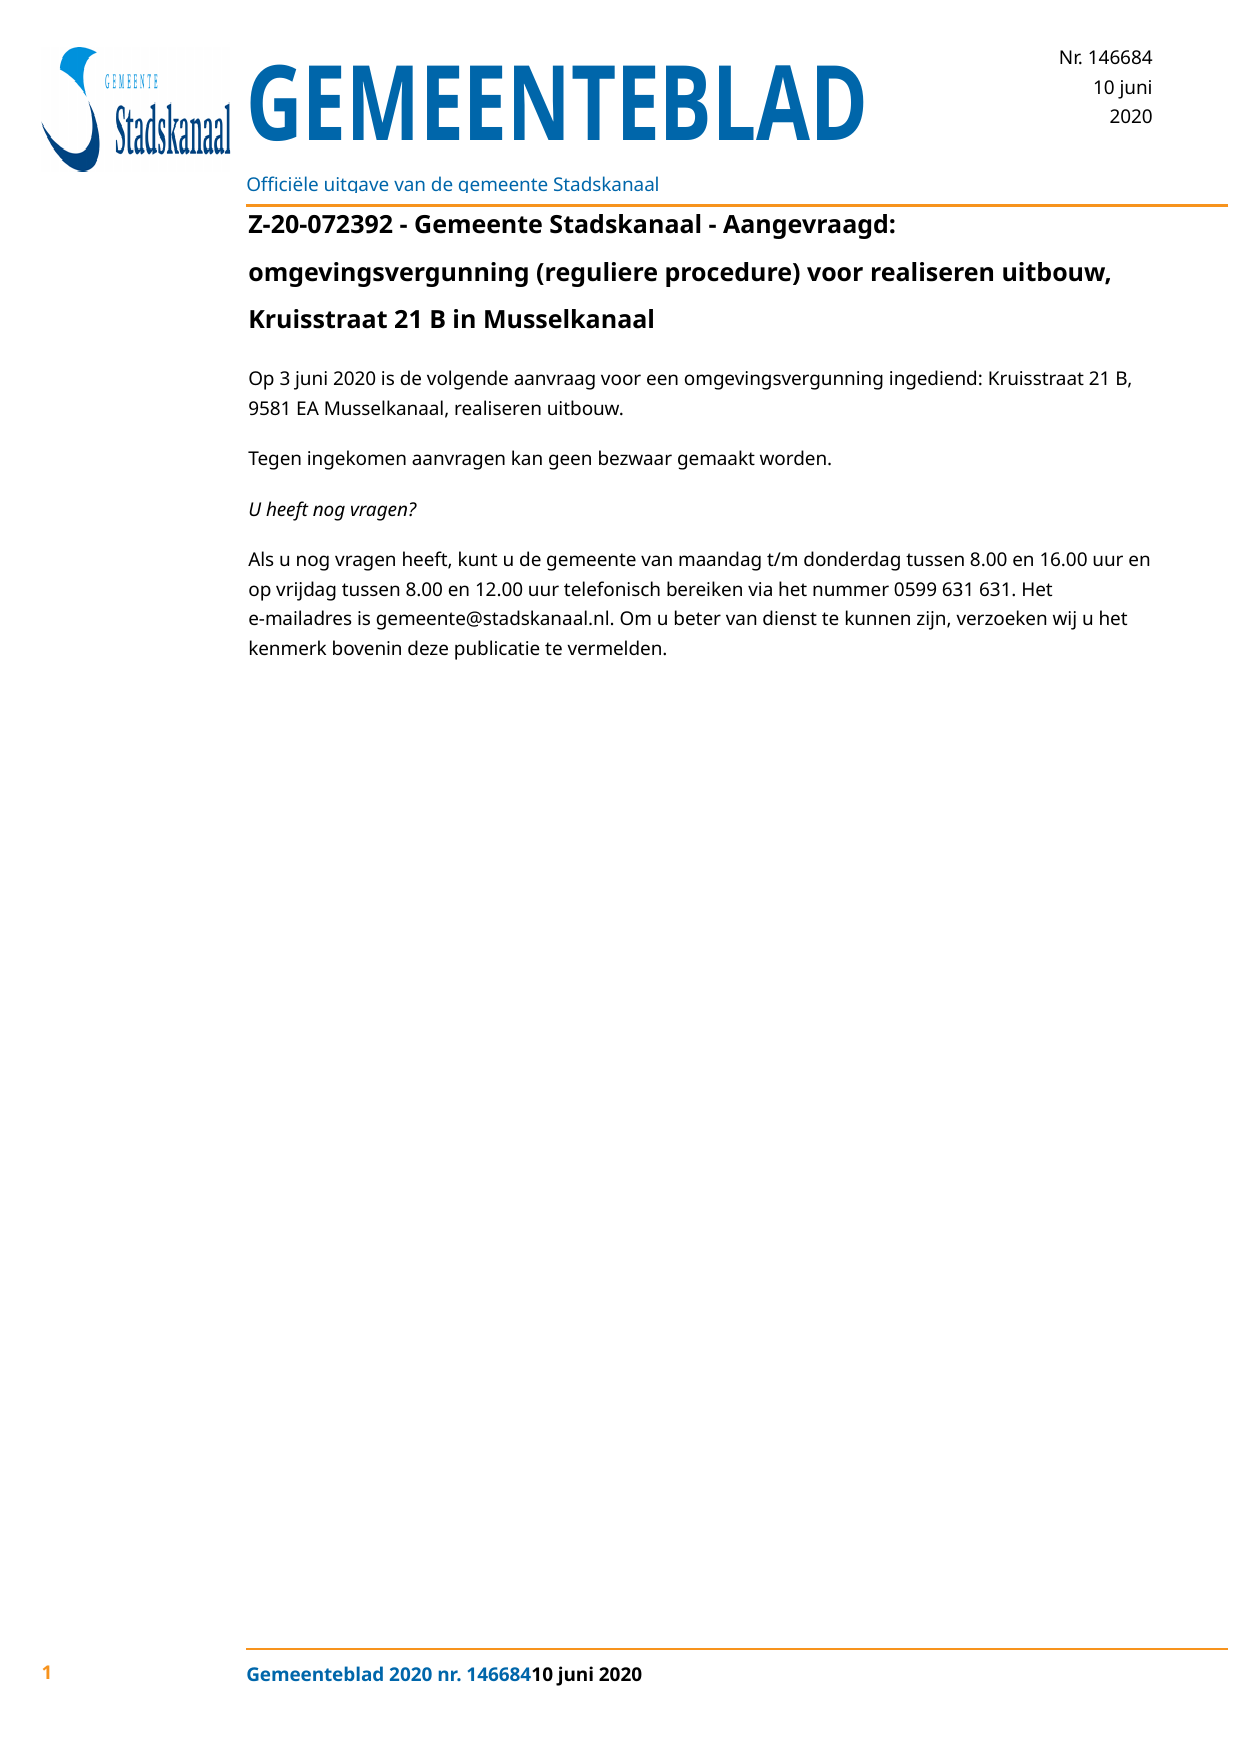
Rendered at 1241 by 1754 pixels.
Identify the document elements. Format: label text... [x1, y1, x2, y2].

text U heeft nog vragen? [248, 496, 1152, 522]
picture [41, 47, 231, 172]
text Tegen ingekomen aanvragen kan geen bezwaar gemaakt worden. [248, 446, 1152, 471]
text Als u nog vragen heeft, kunt u de gemeente van maandag t/m donderdag tussen 8.00 en 16.00 uur en op vrijdag tussen 8.00 en 12.00 uur telefonisch bereiken via het nummer 0599 631 631. Het e‑mailadres is gemeente@stadskanaal.nl. Om u beter van dienst te kunnen zijn, verzoeken wij u het kenmerk bovenin deze publicatie te vermelden. [248, 546, 1152, 661]
text Z-20-072392 - Gemeente Stadskanaal - Aangevraagd: omgevingsvergunning (reguliere procedure) voor realiseren uitbouw, Kruisstraat 21 B in Musselkanaal [248, 207, 1152, 336]
text Op 3 juni 2020 is de volgende aanvraag voor een omgevingsvergunning ingediend: Kruisstraat 21 B, 9581 EA Musselkanaal, realiseren uitbouw. [248, 366, 1152, 421]
